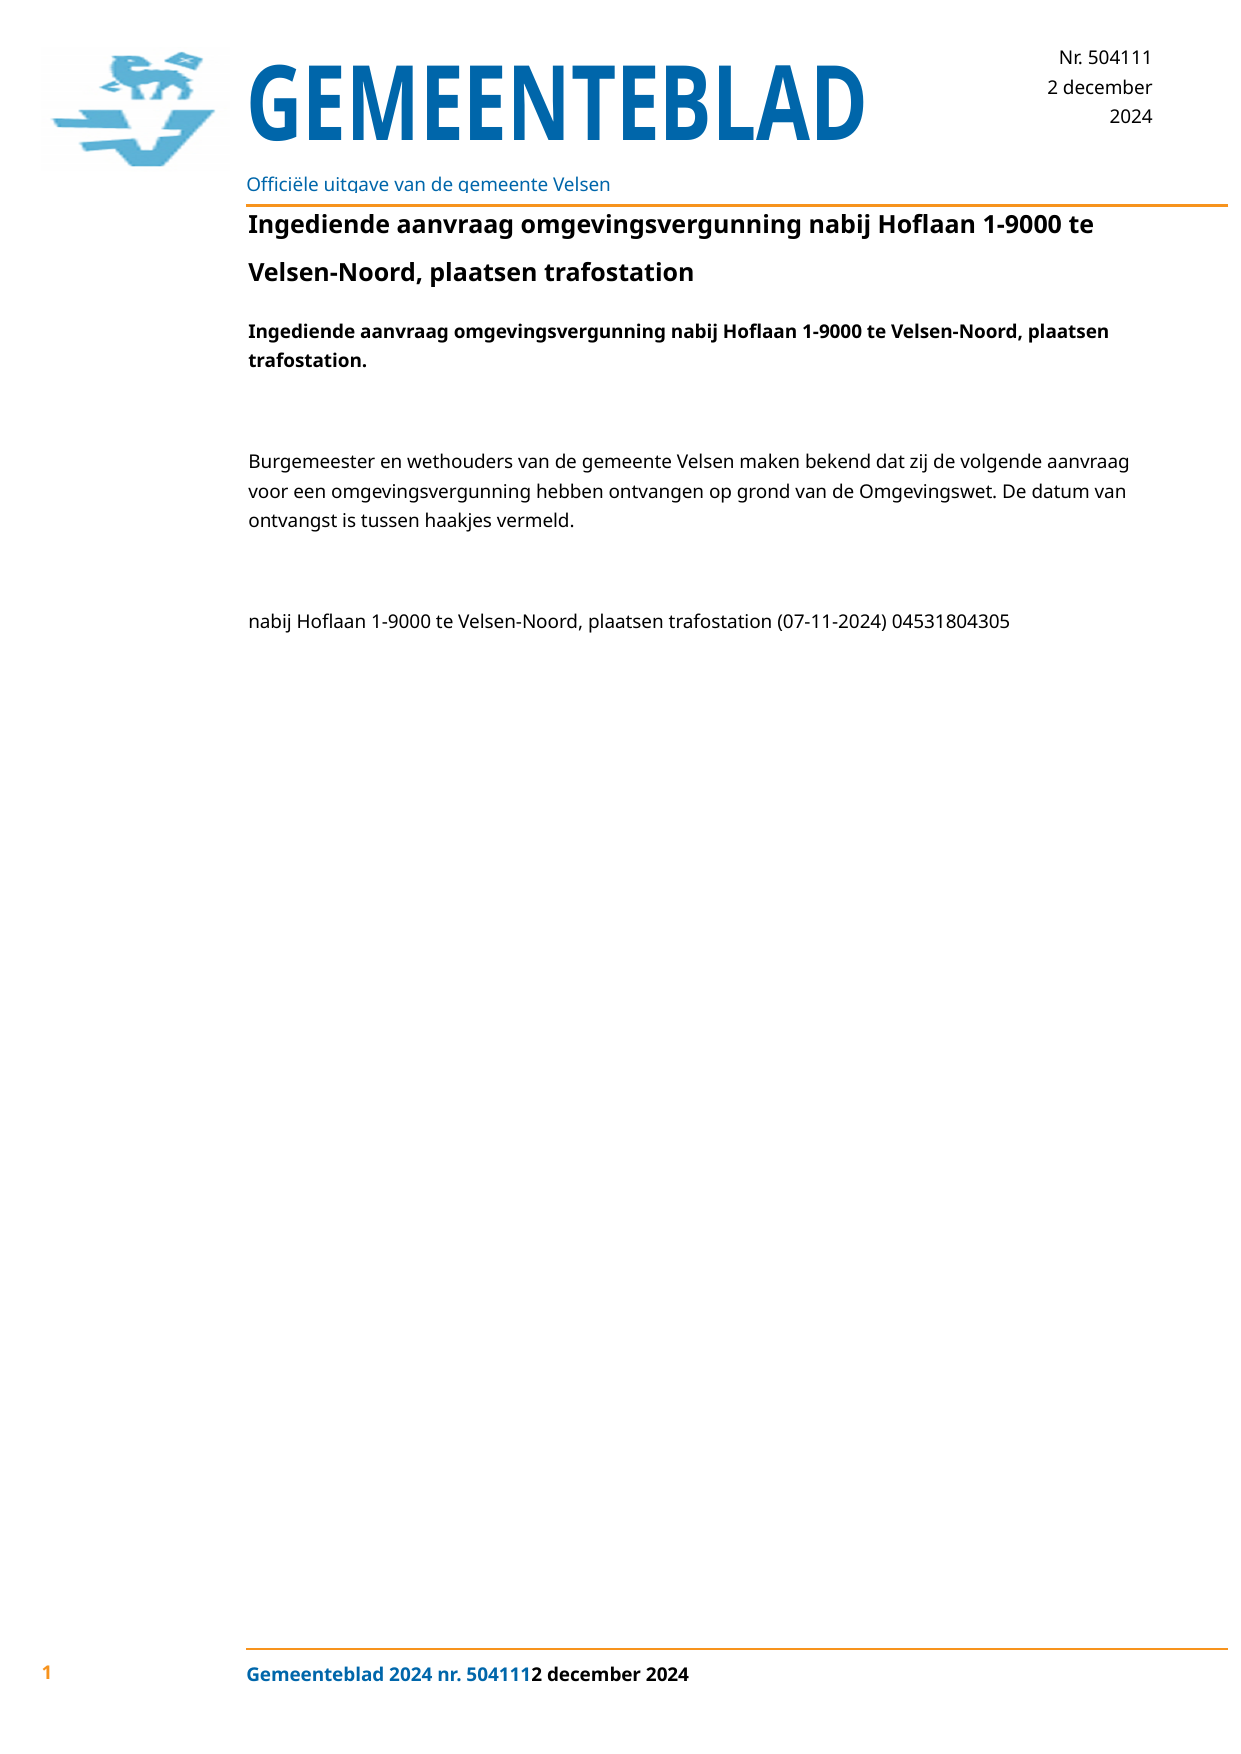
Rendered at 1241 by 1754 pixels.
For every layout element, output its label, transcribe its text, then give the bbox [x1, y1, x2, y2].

text Burgemeester en wethouders van de gemeente Velsen maken bekend dat zij de volgende aanvraag voor een omgevingsvergunning hebben ontvangen op grond van de Omgevingswet. De datum van ontvangst is tussen haakjes vermeld. [248, 448, 1152, 533]
text nabij Hoflaan 1-9000 te Velsen-Noord, plaatsen trafostation (07-11-2024) 04531804305 [248, 608, 1152, 634]
picture [41, 47, 231, 172]
text Ingediende aanvraag omgevingsvergunning nabij Hoflaan 1-9000 te Velsen-Noord, plaatsen trafostation. [248, 318, 1152, 373]
text Ingediende aanvraag omgevingsvergunning nabij Hoflaan 1-9000 te Velsen-Noord, plaatsen trafostation [248, 207, 1152, 288]
